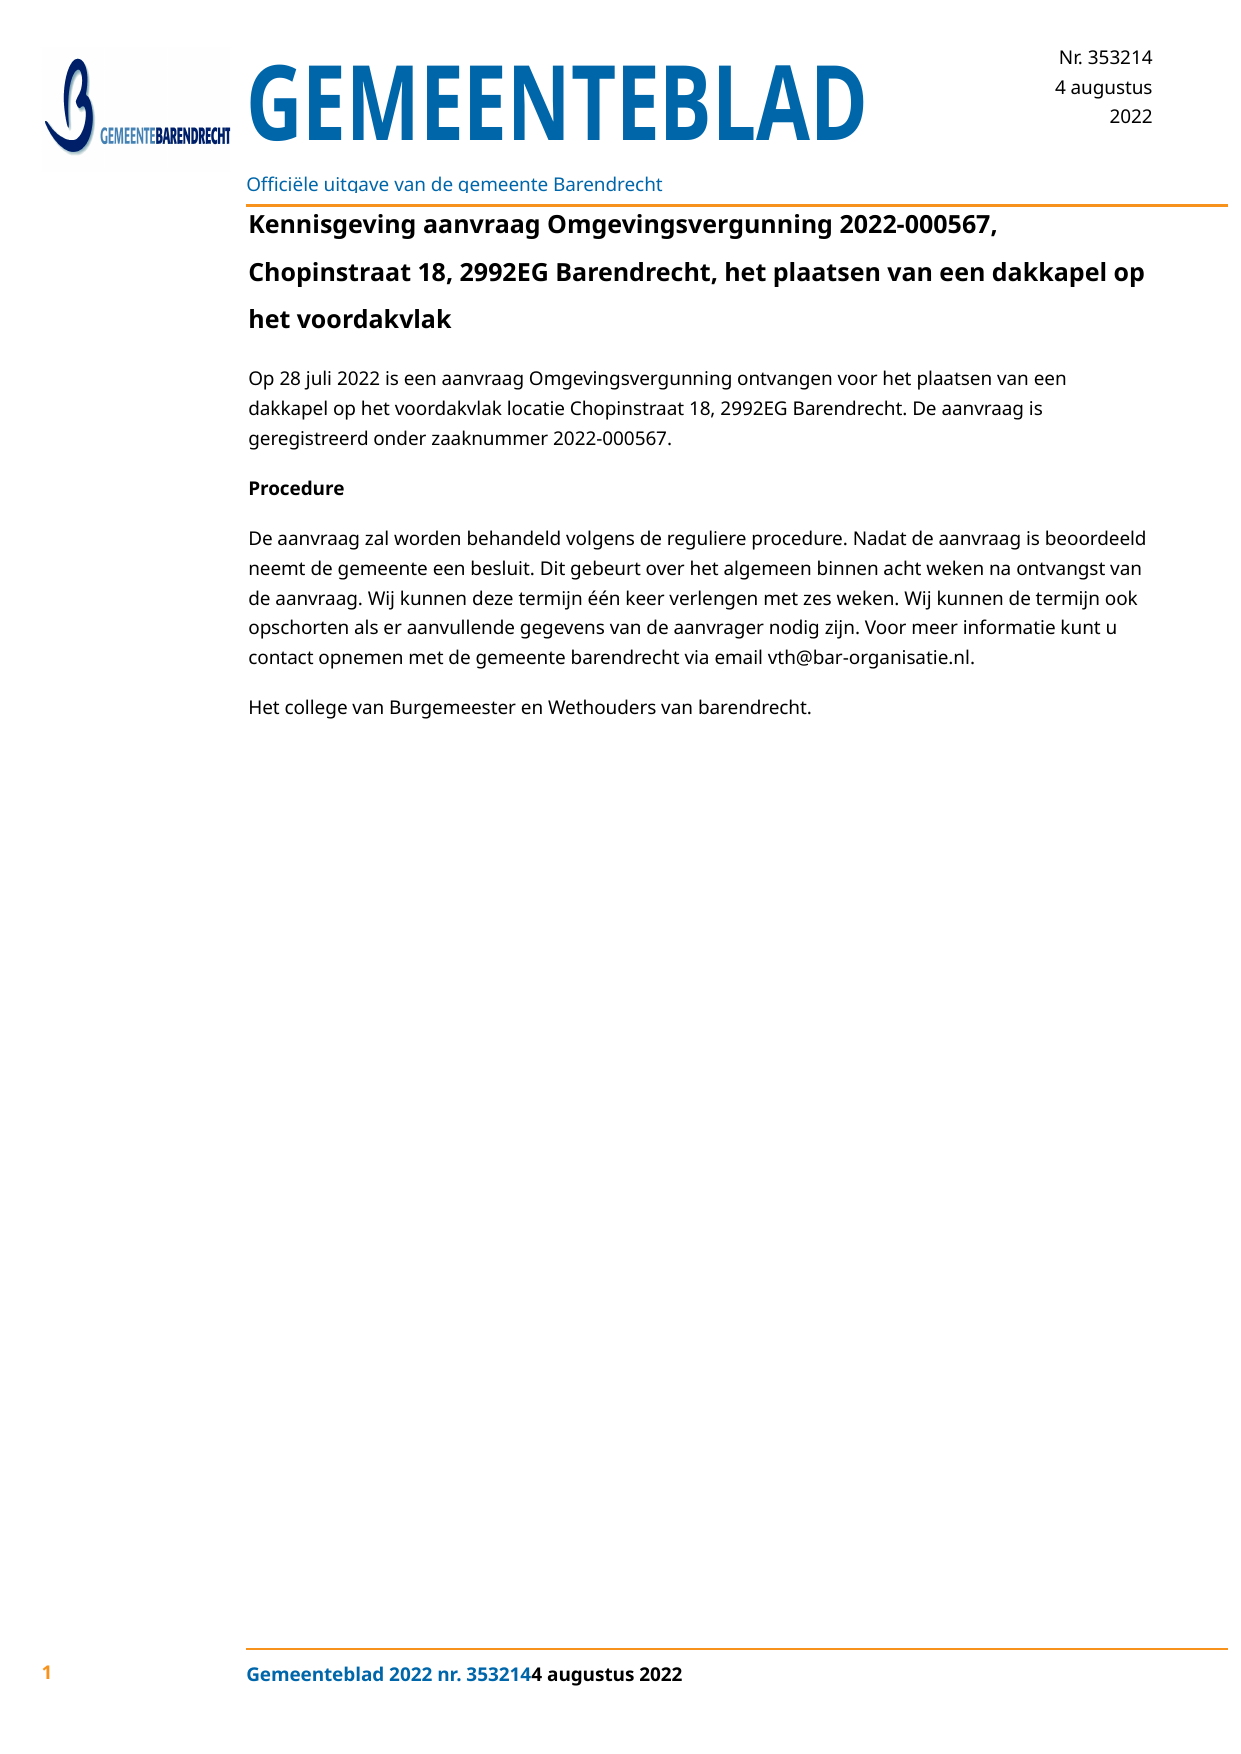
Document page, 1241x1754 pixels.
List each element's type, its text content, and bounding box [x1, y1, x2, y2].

text Op 28 juli 2022 is een aanvraag Omgevingsvergunning ontvangen voor het plaatsen van een dakkapel op het voordakvlak locatie Chopinstraat 18, 2992EG Barendrecht. De aanvraag is geregistreerd onder zaaknummer 2022-000567. [248, 366, 1152, 450]
text Procedure [248, 475, 1152, 501]
text Het college van Burgemeester en Wethouders van barendrecht. [248, 694, 1152, 720]
picture [41, 47, 231, 172]
text De aanvraag zal worden behandeld volgens de reguliere procedure. Nadat de aanvraag is beoordeeld neemt de gemeente een besluit. Dit gebeurt over het algemeen binnen acht weken na ontvangst van de aanvraag. Wij kunnen deze termijn één keer verlengen met zes weken. Wij kunnen de termijn ook opschorten als er aanvullende gegevens van de aanvrager nodig zijn. Voor meer informatie kunt u contact opnemen met de gemeente barendrecht via email vth@bar-organisatie.nl. [248, 526, 1152, 669]
text Kennisgeving aanvraag Omgevingsvergunning 2022-000567, Chopinstraat 18, 2992EG Barendrecht, het plaatsen van een dakkapel op het voordakvlak [248, 207, 1152, 336]
